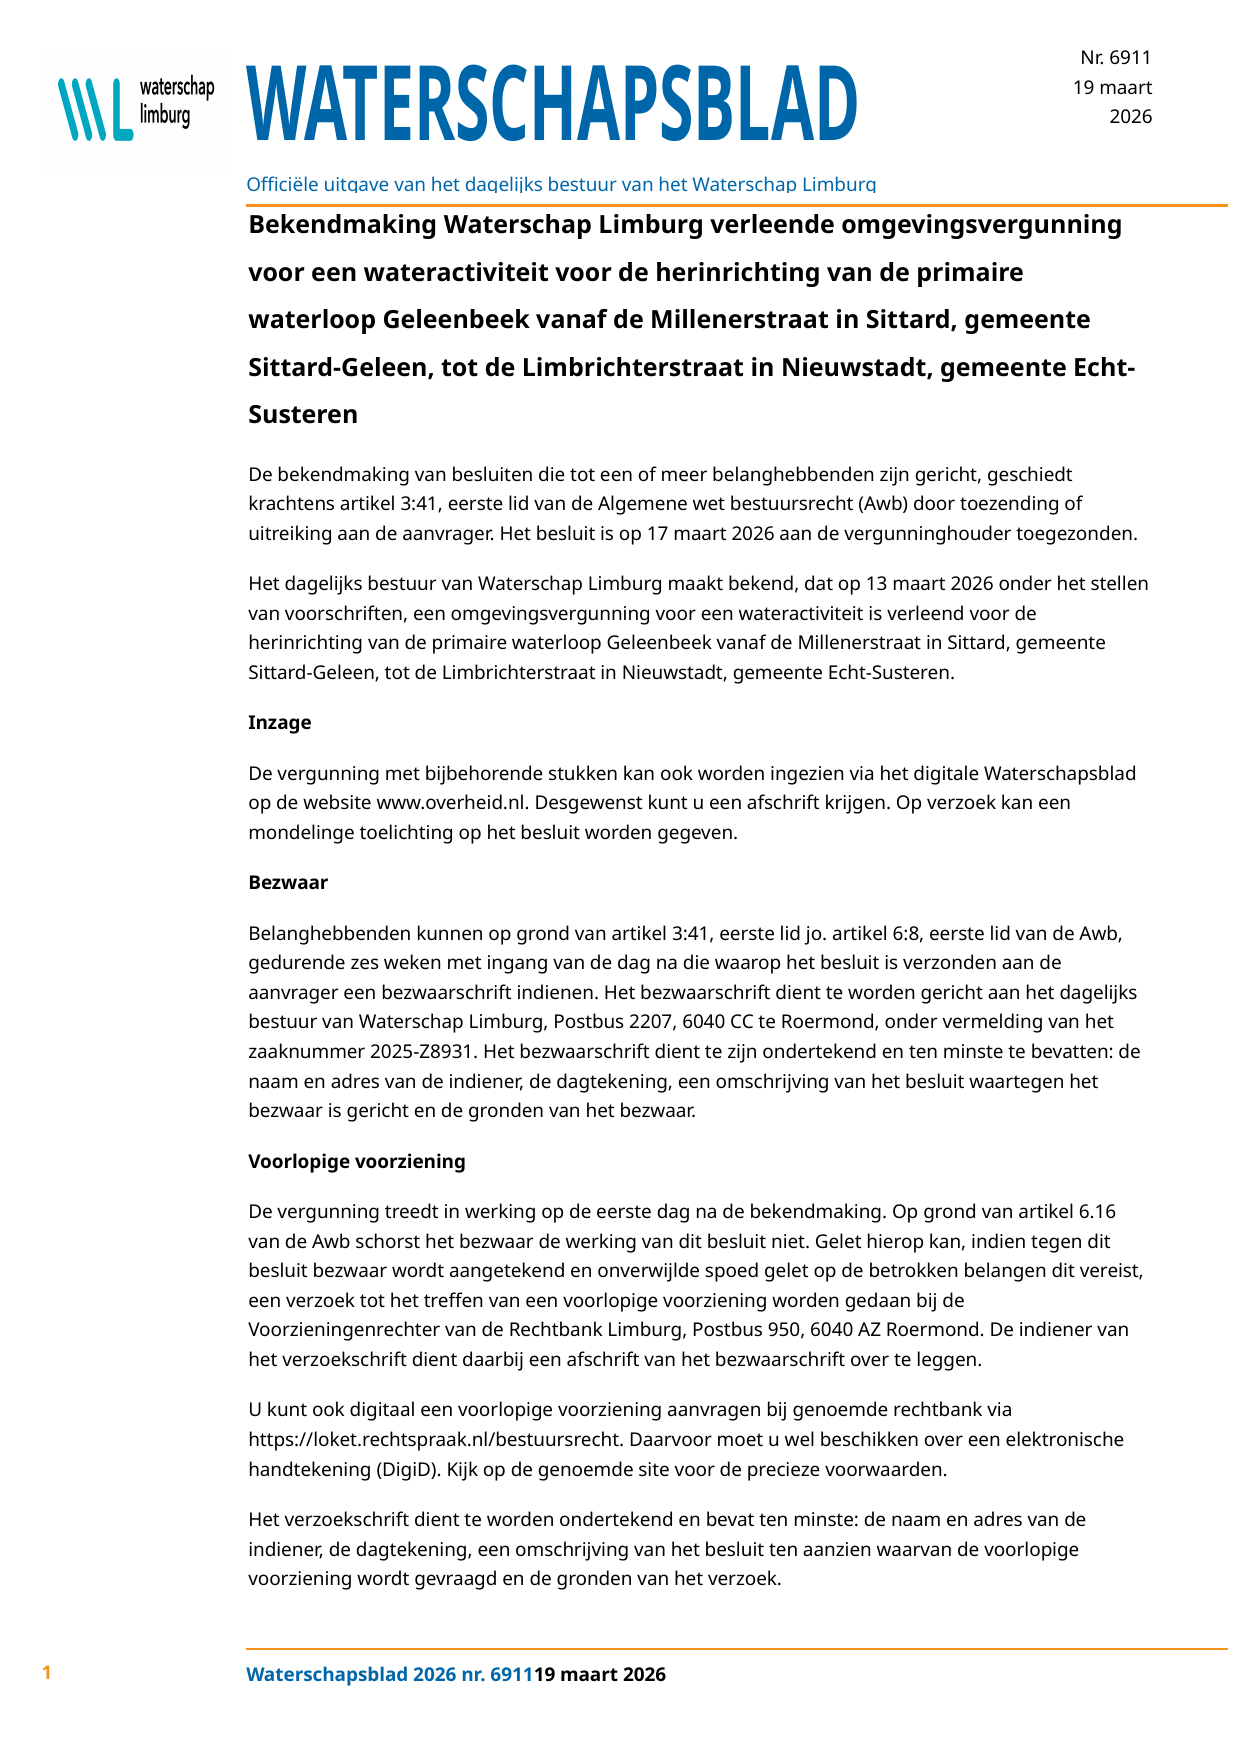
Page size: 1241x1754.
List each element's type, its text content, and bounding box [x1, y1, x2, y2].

picture [41, 47, 231, 172]
text Het verzoekschrift dient te worden ondertekend en bevat ten minste: de naam en adres van de indiener, de dagtekening, een omschrijving van het besluit ten aanzien waarvan de voorlopige voorziening wordt gevraagd en de gronden van het verzoek. [248, 1506, 1152, 1591]
text De bekendmaking van besluiten die tot een of meer belanghebbenden zijn gericht, geschiedt krachtens artikel 3:41, eerste lid van de Algemene wet bestuursrecht (Awb) door toezending of uitreiking aan de aanvrager. Het besluit is op 17 maart 2026 aan de vergunninghouder toegezonden. [248, 461, 1152, 546]
text U kunt ook digitaal een voorlopige voorziening aanvragen bij genoemde rechtbank via https://loket.rechtspraak.nl/bestuursrecht. Daarvoor moet u wel beschikken over een elektronische handtekening (DigiD). Kijk op de genoemde site voor de precieze voorwaarden. [248, 1397, 1152, 1481]
text De vergunning met bijbehorende stukken kan ook worden ingezien via het digitale Waterschapsblad op de website www.overheid.nl. Desgewenst kunt u een afschrift krijgen. Op verzoek kan een mondelinge toelichting op het besluit worden gegeven. [248, 760, 1152, 845]
text Bekendmaking Waterschap Limburg verleende omgevingsvergunning voor een wateractiviteit voor de herinrichting van de primaire waterloop Geleenbeek vanaf de Millenerstraat in Sittard, gemeente Sittard-Geleen, tot de Limbrichterstraat in Nieuwstadt, gemeente Echt-Susteren [248, 207, 1152, 431]
text Voorlopige voorziening [248, 1148, 1152, 1173]
text Inzage [248, 709, 1152, 735]
text Belanghebbenden kunnen op grond van artikel 3:41, eerste lid jo. artikel 6:8, eerste lid van de Awb, gedurende zes weken met ingang van de dag na die waarop het besluit is verzonden aan de aanvrager een bezwaarschrift indienen. Het bezwaarschrift dient te worden gericht aan het dagelijks bestuur van Waterschap Limburg, Postbus 2207, 6040 CC te Roermond, onder vermelding van het zaaknummer 2025-Z8931. Het bezwaarschrift dient te zijn ondertekend en ten minste te bevatten: de naam en adres van de indiener, de dagtekening, een omschrijving van het besluit waartegen het bezwaar is gericht en de gronden van het bezwaar. [248, 920, 1152, 1123]
text Het dagelijks bestuur van Waterschap Limburg maakt bekend, dat op 13 maart 2026 onder het stellen van voorschriften, een omgevingsvergunning voor een wateractiviteit is verleend voor de herinrichting van de primaire waterloop Geleenbeek vanaf de Millenerstraat in Sittard, gemeente Sittard-Geleen, tot de Limbrichterstraat in Nieuwstadt, gemeente Echt-Susteren. [248, 570, 1152, 685]
text De vergunning treedt in werking op de eerste dag na de bekendmaking. Op grond van artikel 6.16 van de Awb schorst het bezwaar de werking van dit besluit niet. Gelet hierop kan, indien tegen dit besluit bezwaar wordt aangetekend en onverwijlde spoed gelet op de betrokken belangen dit vereist, een verzoek tot het treffen van een voorlopige voorziening worden gedaan bij de Voorzieningenrechter van de Rechtbank Limburg, Postbus 950, 6040 AZ Roermond. De indiener van het verzoekschrift dient daarbij een afschrift van het bezwaarschrift over te leggen. [248, 1198, 1152, 1372]
text Bezwaar [248, 869, 1152, 895]
